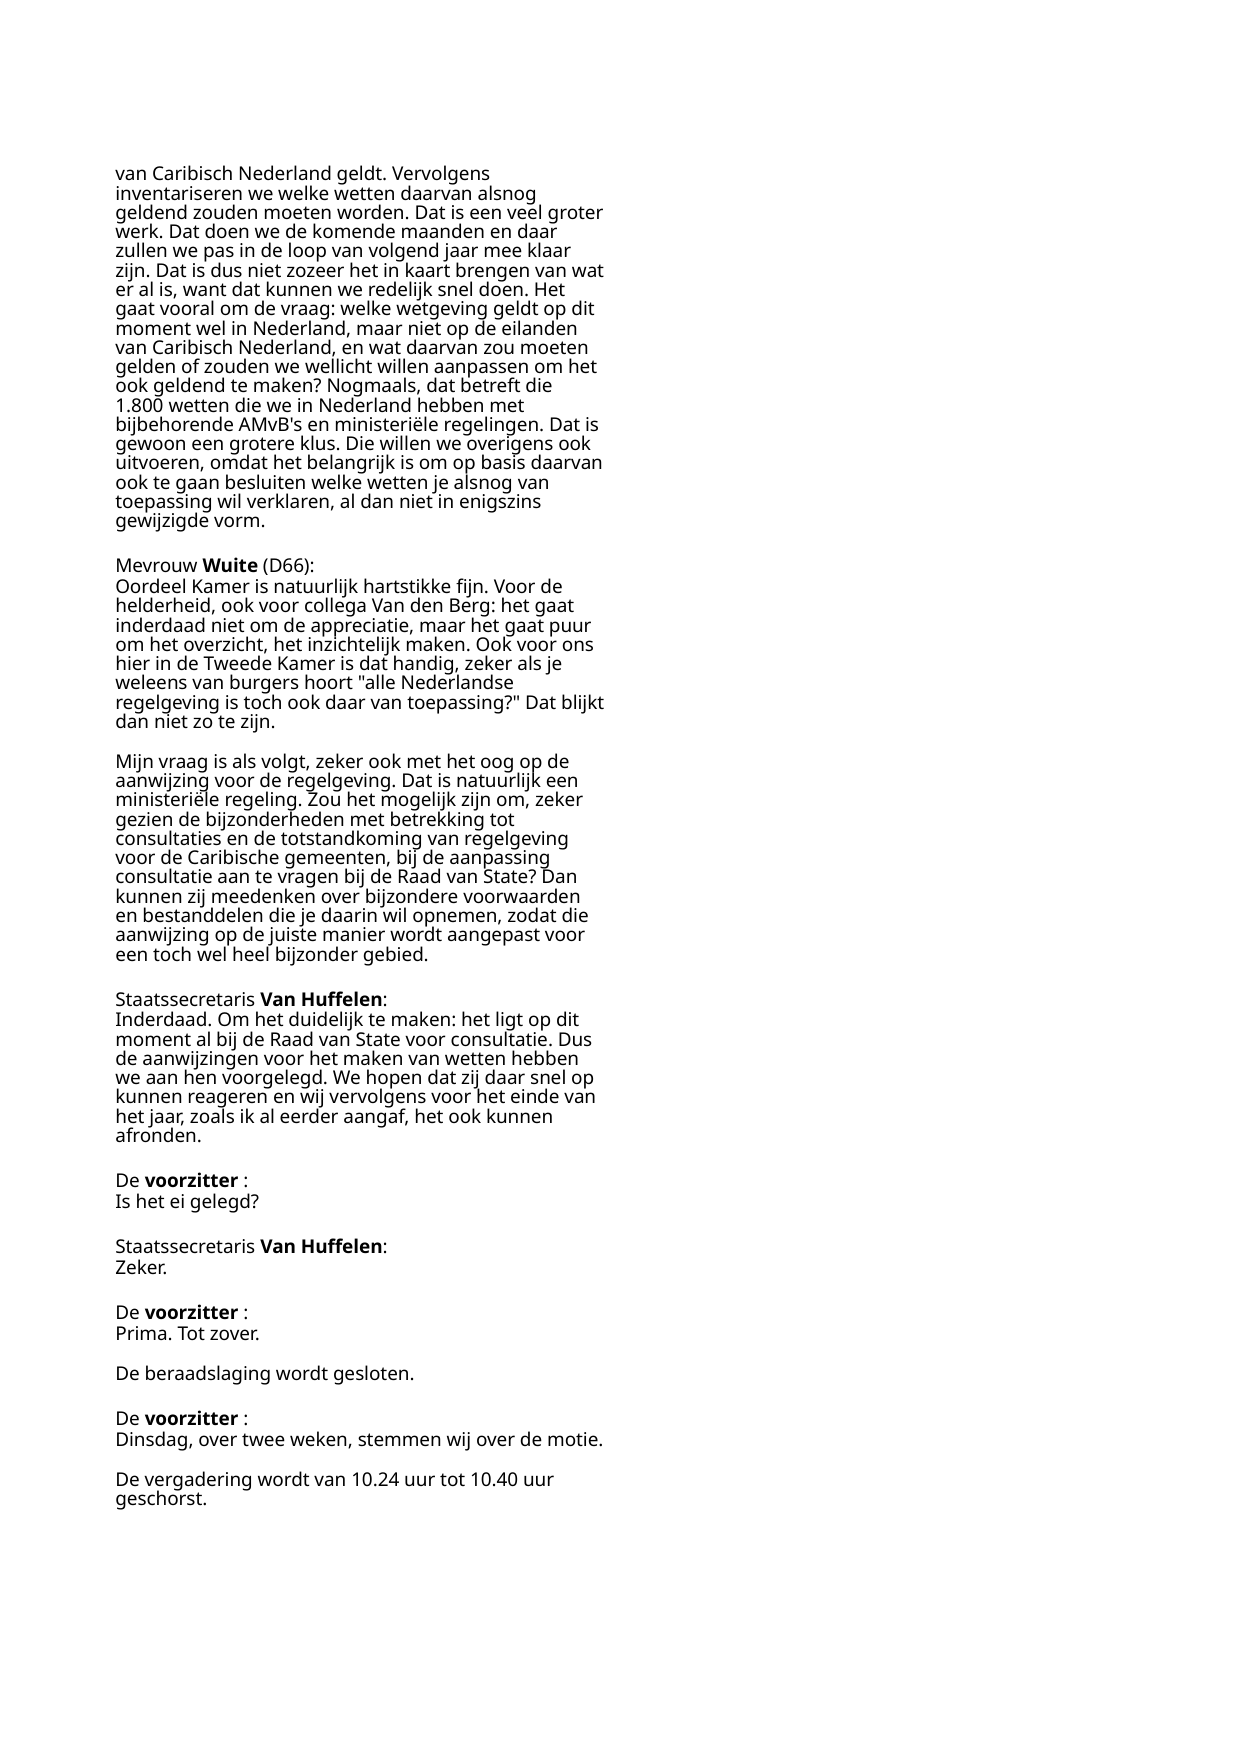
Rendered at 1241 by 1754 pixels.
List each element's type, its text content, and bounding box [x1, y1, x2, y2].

text Staatssecretaris Van Huffelen: [115, 986, 605, 1011]
text Dinsdag, over twee weken, stemmen wij over de motie. [115, 1431, 605, 1450]
text De beraadslaging wordt gesloten. [115, 1365, 605, 1384]
text Is het ei gelegd? [115, 1193, 605, 1212]
text Mevrouw Wuite (D66): [115, 552, 605, 578]
text van Caribisch Nederland geldt. Vervolgens inventariseren we welke wetten daarvan alsnog geldend zouden moeten worden. Dat is een veel groter werk. Dat doen we de komende maanden en daar zullen we pas in de loop van volgend jaar mee klaar zijn. Dat is dus niet zozeer het in kaart brengen van wat er al is, want dat kunnen we redelijk snel doen. Het gaat vooral om de vraag: welke wetgeving geldt op dit moment wel in Nederland, maar niet op de eilanden van Caribisch Nederland, en wat daarvan zou moeten gelden of zouden we wellicht willen aanpassen om het ook geldend te maken? Nogmaals, dat betreft die 1.800 wetten die we in Nederland hebben met bijbehorende AMvB's en ministeriële regelingen. Dat is gewoon een grotere klus. Die willen we overigens ook uitvoeren, omdat het belangrijk is om op basis daarvan ook te gaan besluiten welke wetten je alsnog van toepassing wil verklaren, al dan niet in enigszins gewijzigde vorm. [115, 165, 605, 531]
text De voorzitter : [115, 1299, 605, 1324]
text Staatssecretaris Van Huffelen: [115, 1233, 605, 1259]
text Mijn vraag is als volgt, zeker ook met het oog op de aanwijzing voor de regelgeving. Dat is natuurlijk een ministeriële regeling. Zou het mogelijk zijn om, zeker gezien de bijzonderheden met betrekking tot consultaties en de totstandkoming van regelgeving voor de Caribische gemeenten, bij de aanpassing consultatie aan te vragen bij de Raad van State? Dan kunnen zij meedenken over bijzondere voorwaarden en bestanddelen die je daarin wil opnemen, zodat die aanwijzing op de juiste manier wordt aangepast voor een toch wel heel bijzonder gebied. [115, 753, 605, 965]
text Prima. Tot zover. [115, 1324, 605, 1344]
text Oordeel Kamer is natuurlijk hartstikke fijn. Voor de helderheid, ook voor collega Van den Berg: het gaat inderdaad niet om de appreciatie, maar het gaat puur om het overzicht, het inzichtelijk maken. Ook voor ons hier in de Tweede Kamer is dat handig, zeker als je weleens van burgers hoort "alle Nederlandse regelgeving is toch ook daar van toepassing?" Dat blijkt dan niet zo te zijn. [115, 578, 605, 732]
text De voorzitter : [115, 1405, 605, 1431]
text Zeker. [115, 1259, 605, 1278]
text De voorzitter : [115, 1167, 605, 1193]
text De vergadering wordt van 10.24 uur tot 10.40 uur geschorst. [115, 1471, 605, 1509]
text Inderdaad. Om het duidelijk te maken: het ligt op dit moment al bij de Raad van State voor consultatie. Dus de aanwijzingen voor het maken van wetten hebben we aan hen voorgelegd. We hopen dat zij daar snel op kunnen reageren en wij vervolgens voor het einde van het jaar, zoals ik al eerder aangaf, het ook kunnen afronden. [115, 1011, 605, 1146]
